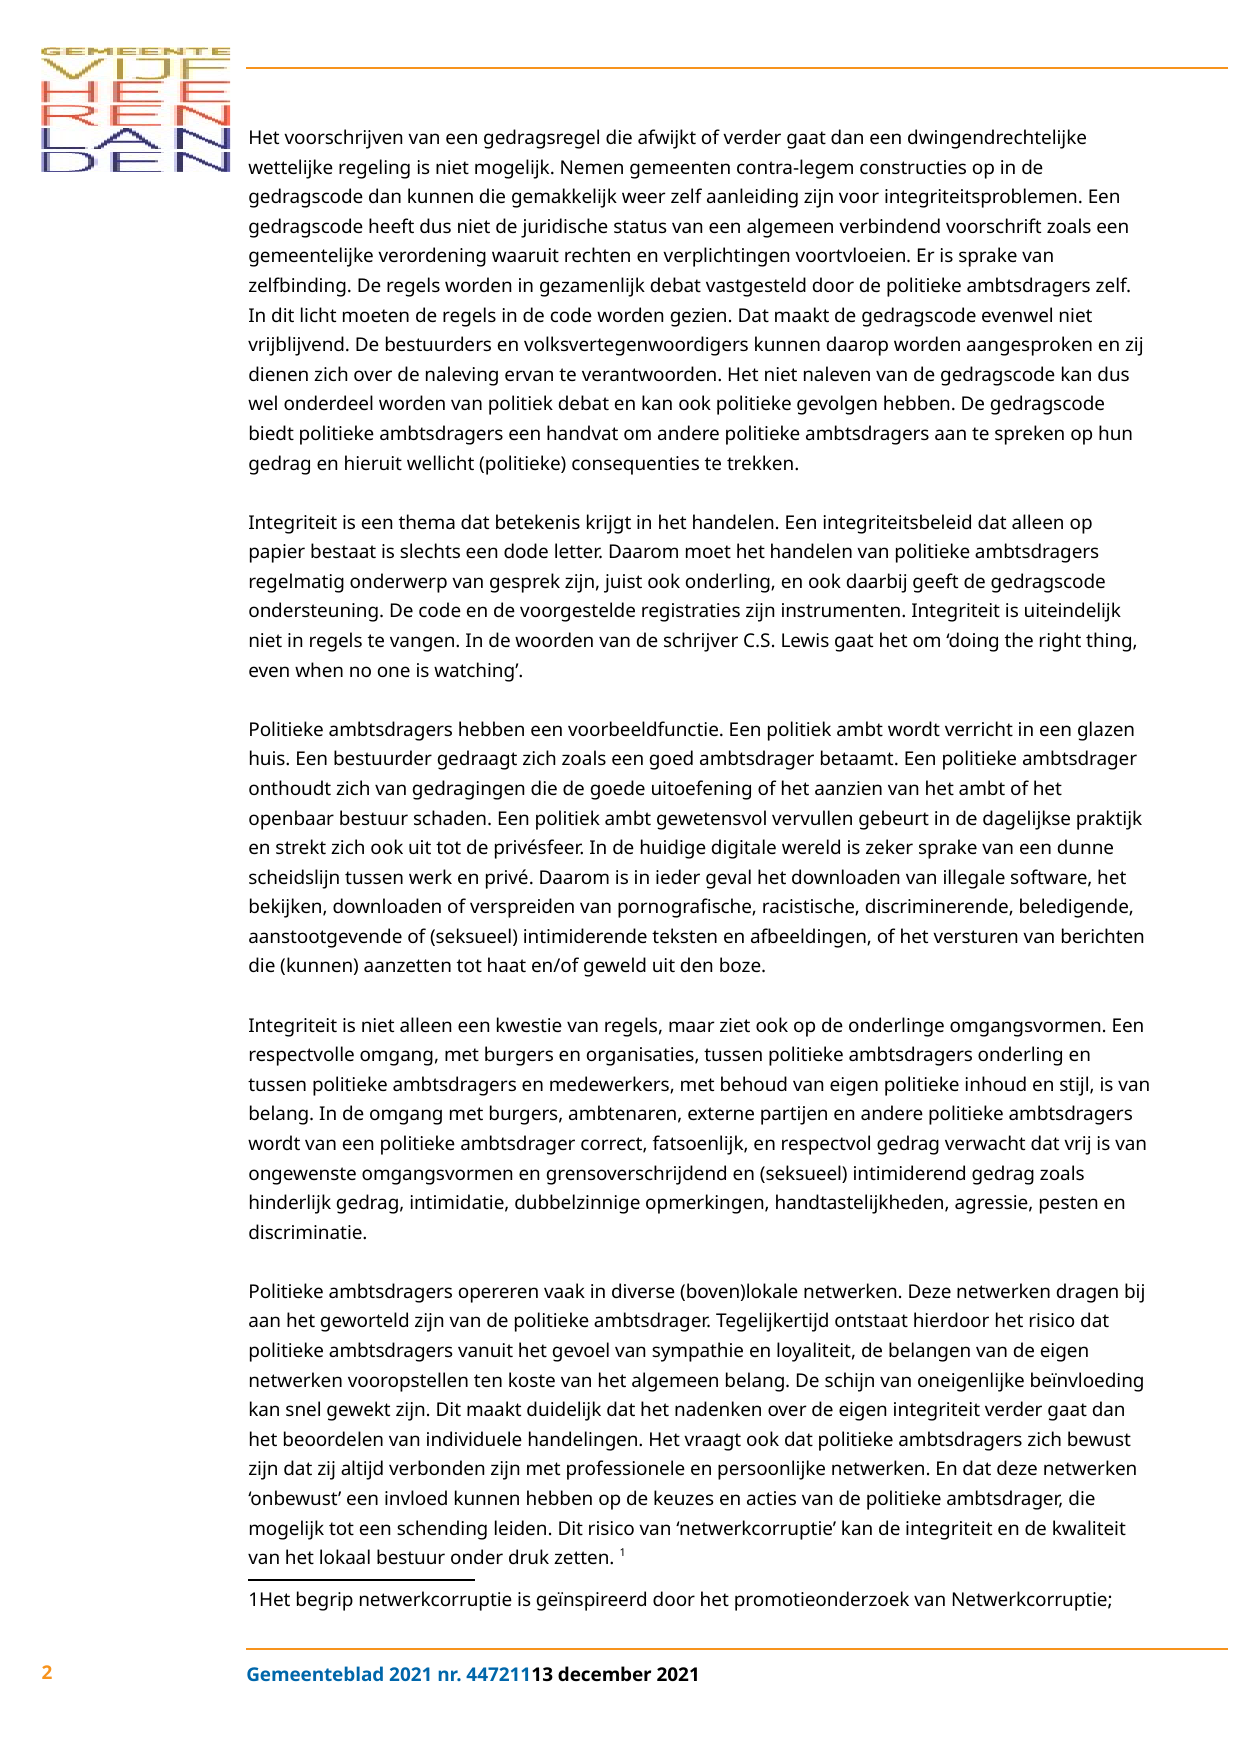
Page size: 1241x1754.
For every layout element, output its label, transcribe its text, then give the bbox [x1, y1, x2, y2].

text Politieke ambtsdragers opereren vaak in diverse (boven)lokale netwerken. Deze netwerken dragen bij aan het geworteld zijn van de politieke ambtsdrager. Tegelijkertijd ontstaat hierdoor het risico dat politieke ambtsdragers vanuit het gevoel van sympathie en loyaliteit, de belangen van de eigen netwerken vooropstellen ten koste van het algemeen belang. De schijn van oneigenlijke beïnvloeding kan snel gewekt zijn. Dit maakt duidelijk dat het nadenken over de eigen integriteit verder gaat dan het beoordelen van individuele handelingen. Het vraagt ook dat politieke ambtsdragers zich bewust zijn dat zij altijd verbonden zijn met professionele en persoonlijke netwerken. En dat deze netwerken ‘onbewust’ een invloed kunnen hebben op de keuzes en acties van de politieke ambtsdrager, die mogelijk tot een schending leiden. Dit risico van ‘netwerkcorruptie’ kan de integriteit en de kwaliteit van het lokaal bestuur onder druk zetten. [248, 1278, 1152, 1570]
text Het voorschrijven van een gedragsregel die afwijkt of verder gaat dan een dwingendrechtelijke wettelijke regeling is niet mogelijk. Nemen gemeenten contra-legem constructies op in de gedragscode dan kunnen die gemakkelijk weer zelf aanleiding zijn voor integriteitsproblemen. Een gedragscode heeft dus niet de juridische status van een algemeen verbindend voorschrift zoals een gemeentelijke verordening waaruit rechten en verplichtingen voortvloeien. Er is sprake van zelfbinding. De regels worden in gezamenlijk debat vastgesteld door de politieke ambtsdragers zelf. In dit licht moeten de regels in de code worden gezien. Dat maakt de gedragscode evenwel niet vrijblijvend. De bestuurders en volksvertegenwoordigers kunnen daarop worden aangesproken en zij dienen zich over de naleving ervan te verantwoorden. Het niet naleven van de gedragscode kan dus wel onderdeel worden van politiek debat en kan ook politieke gevolgen hebben. De gedragscode biedt politieke ambtsdragers een handvat om andere politieke ambtsdragers aan te spreken op hun gedrag en hieruit wellicht (politieke) consequenties te trekken. [248, 124, 1152, 476]
text Het begrip netwerkcorruptie is geïnspireerd door het promotieonderzoek van Netwerkcorruptie; [248, 1586, 1152, 1612]
text Politieke ambtsdragers hebben een voorbeeldfunctie. Een politiek ambt wordt verricht in een glazen huis. Een bestuurder gedraagt zich zoals een goed ambtsdrager betaamt. Een politieke ambtsdrager onthoudt zich van gedragingen die de goede uitoefening of het aanzien van het ambt of het openbaar bestuur schaden. Een politiek ambt gewetensvol vervullen gebeurt in de dagelijkse praktijk en strekt zich ook uit tot de privésfeer. In de huidige digitale wereld is zeker sprake van een dunne scheidslijn tussen werk en privé. Daarom is in ieder geval het downloaden van illegale software, het bekijken, downloaden of verspreiden van pornografische, racistische, discriminerende, beledigende, aanstootgevende of (seksueel) intimiderende teksten en afbeeldingen, of het versturen van berichten die (kunnen) aanzetten tot haat en/of geweld uit den boze. [248, 716, 1152, 978]
text Integriteit is een thema dat betekenis krijgt in het handelen. Een integriteitsbeleid dat alleen op papier bestaat is slechts een dode letter. Daarom moet het handelen van politieke ambtsdragers regelmatig onderwerp van gesprek zijn, juist ook onderling, en ook daarbij geeft de gedragscode ondersteuning. De code en de voorgestelde registraties zijn instrumenten. Integriteit is uiteindelijk niet in regels te vangen. In de woorden van de schrijver C.S. Lewis gaat het om ‘doing the right thing, even when no one is watching’. [248, 509, 1152, 683]
picture [41, 47, 231, 172]
text Integriteit is niet alleen een kwestie van regels, maar ziet ook op de onderlinge omgangsvormen. Een respectvolle omgang, met burgers en organisaties, tussen politieke ambtsdragers onderling en tussen politieke ambtsdragers en medewerkers, met behoud van eigen politieke inhoud en stijl, is van belang. In de omgang met burgers, ambtenaren, externe partijen en andere politieke ambtsdragers wordt van een politieke ambtsdrager correct, fatsoenlijk, en respectvol gedrag verwacht dat vrij is van ongewenste omgangsvormen en grensoverschrijdend en (seksueel) intimiderend gedrag zoals hinderlijk gedrag, intimidatie, dubbelzinnige opmerkingen, handtastelijkheden, agressie, pesten en discriminatie. [248, 1012, 1152, 1245]
